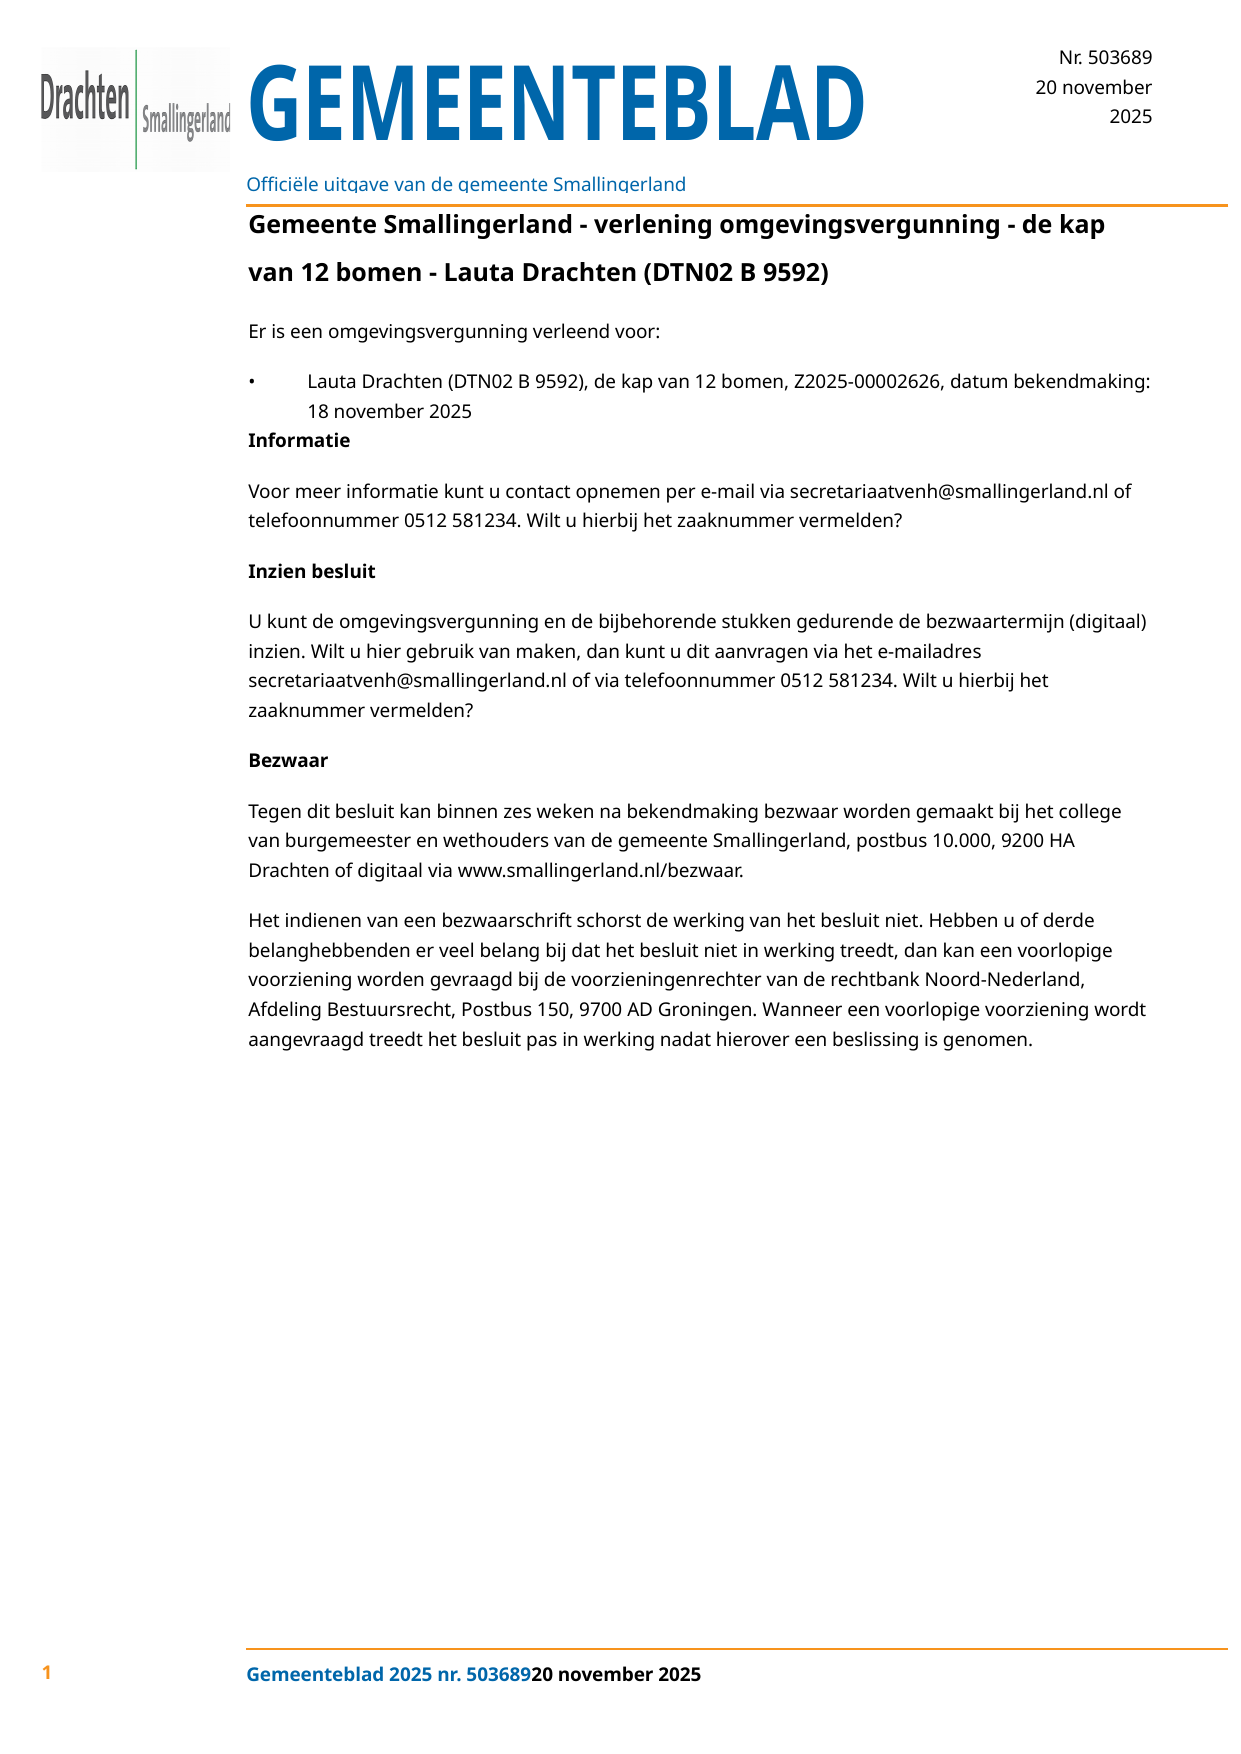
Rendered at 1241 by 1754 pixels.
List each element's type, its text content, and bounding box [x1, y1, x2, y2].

list Lauta Drachten (DTN02 B 9592), de kap van 12 bomen, Z2025-00002626, datum bekendmaking: 18 november 2025 [248, 368, 1152, 424]
text Inzien besluit [248, 558, 1152, 584]
text U kunt de omgevingsvergunning en de bijbehorende stukken gedurende de bezwaartermijn (digitaal) inzien. Wilt u hier gebruik van maken, dan kunt u dit aanvragen via het e-mailadres secretariaatvenh@smallingerland.nl of via telefoonnummer 0512 581234. Wilt u hierbij het zaaknummer vermelden? [248, 608, 1152, 723]
text Er is een omgevingsvergunning verleend voor: [248, 318, 1152, 344]
text Informatie [248, 427, 1152, 453]
text Voor meer informatie kunt u contact opnemen per e-mail via secretariaatvenh@smallingerland.nl of telefoonnummer 0512 581234. Wilt u hierbij het zaaknummer vermelden? [248, 478, 1152, 533]
text Het indienen van een bezwaarschrift schorst de werking van het besluit niet. Hebben u of derde belanghebbenden er veel belang bij dat het besluit niet in werking treedt, dan kan een voorlopige voorziening worden gevraagd bij de voorzieningenrechter van de rechtbank Noord-Nederland, Afdeling Bestuursrecht, Postbus 150, 9700 AD Groningen. Wanneer een voorlopige voorziening wordt aangevraagd treedt het besluit pas in werking nadat hierover een beslissing is genomen. [248, 907, 1152, 1052]
text Bezwaar [248, 747, 1152, 773]
picture [41, 47, 231, 172]
text Gemeente Smallingerland - verlening omgevingsvergunning - de kap van 12 bomen - Lauta Drachten (DTN02 B 9592) [248, 207, 1152, 288]
text Tegen dit besluit kan binnen zes weken na bekendmaking bezwaar worden gemaakt bij het college van burgemeester en wethouders van de gemeente Smallingerland, postbus 10.000, 9200 HA Drachten of digitaal via www.smallingerland.nl/bezwaar. [248, 798, 1152, 883]
